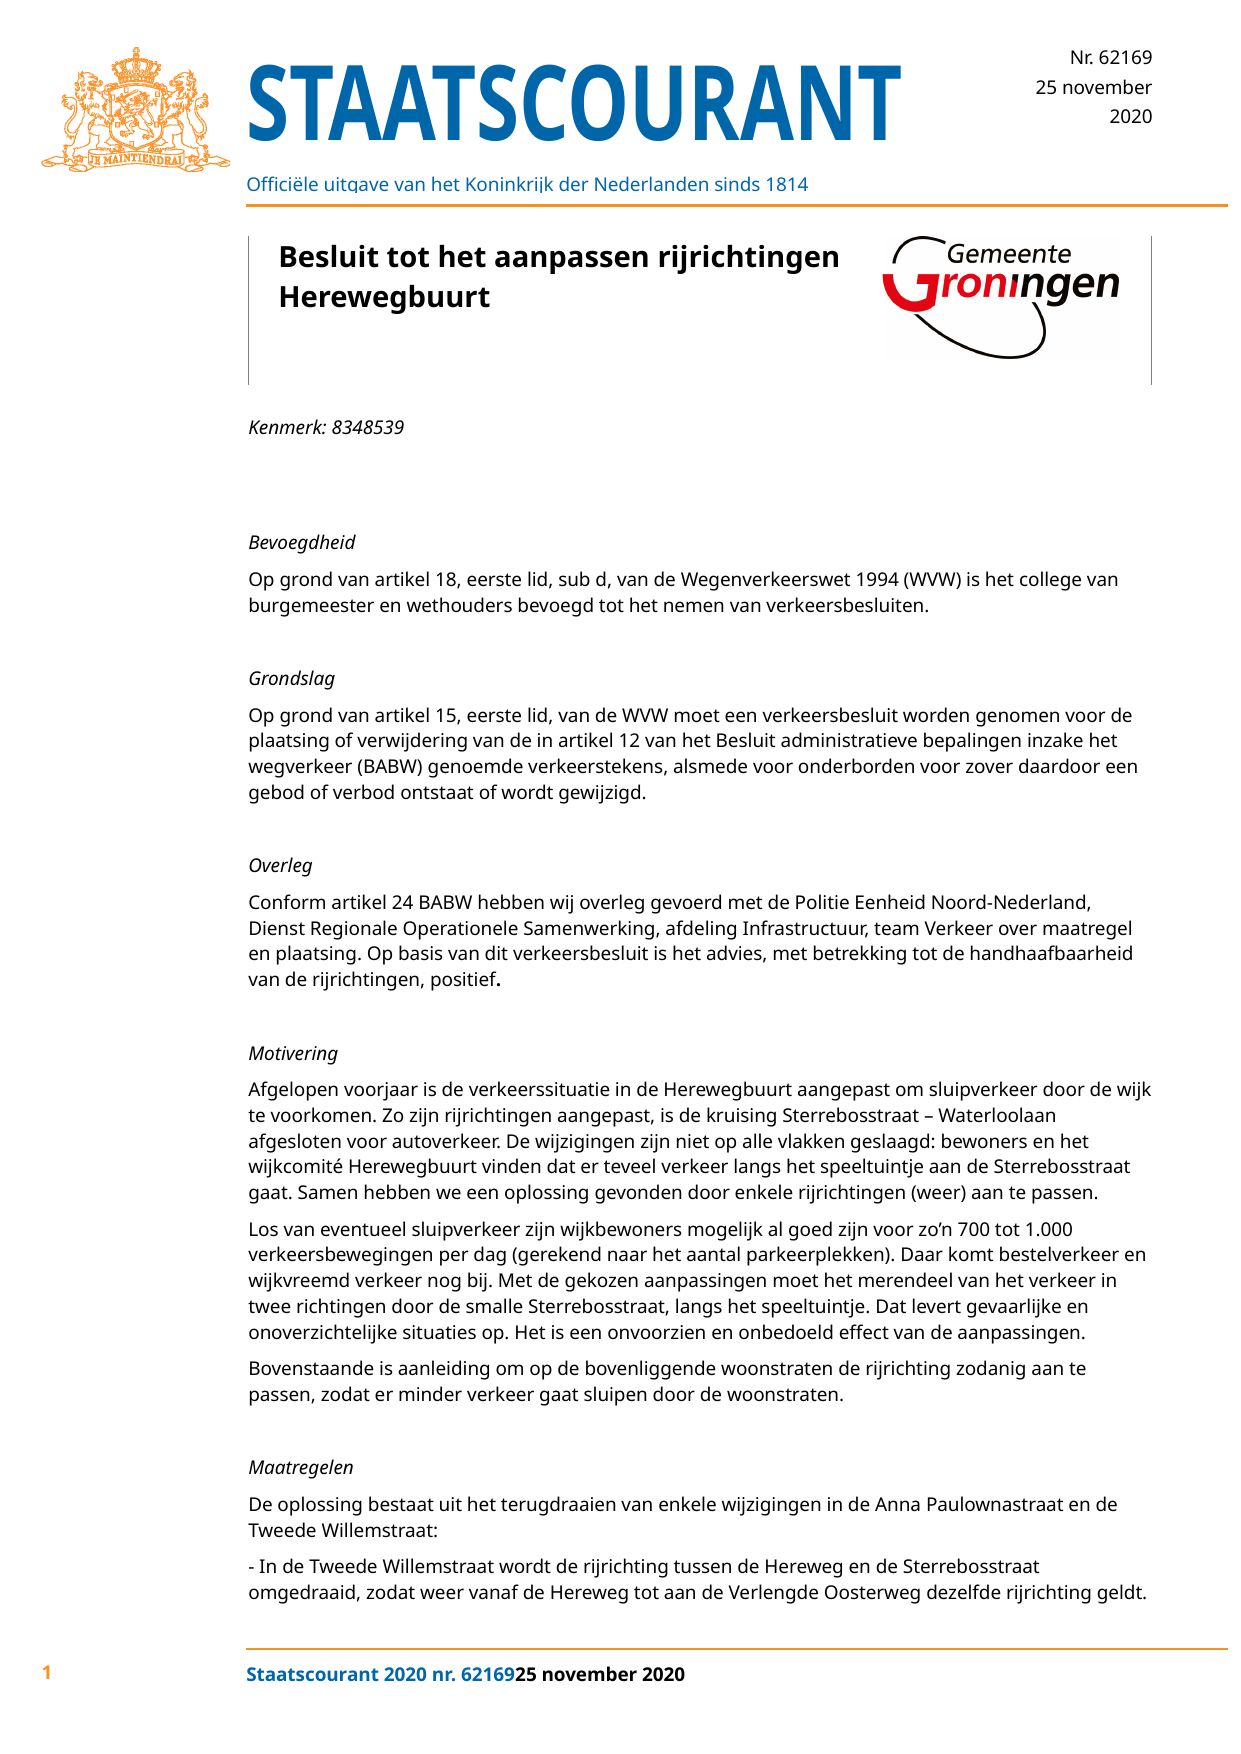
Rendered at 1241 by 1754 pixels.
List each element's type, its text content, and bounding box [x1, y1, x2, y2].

text Motivering [248, 1040, 1152, 1065]
table_header [850, 236, 1151, 385]
text Op grond van artikel 15, eerste lid, van de WVW moet een verkeersbesluit worden genomen voor de plaatsing of verwijdering van de in artikel 12 van het Besluit administratieve bepalingen inzake het wegverkeer (BABW) genoemde verkeerstekens, alsmede voor onderborden voor zover daardoor een gebod of verbod ontstaat of wordt gewijzigd. [248, 702, 1152, 805]
table_header Besluit tot het aanpassen rijrichtingen Herewegbuurt [249, 236, 850, 385]
text Bovenstaande is aanleiding om op de bovenliggende woonstraten de rijrichting zodanig aan te passen, zodat er minder verkeer gaat sluipen door de woonstraten. [248, 1356, 1152, 1407]
text Los van eventueel sluipverkeer zijn wijkbewoners mogelijk al goed zijn voor zo’n 700 tot 1.000 verkeersbewegingen per dag (gerekend naar het aantal parkeerplekken). Daar komt bestelverkeer en wijkvreemd verkeer nog bij. Met de gekozen aanpassingen moet het merendeel van het verkeer in twee richtingen door de smalle Sterrebosstraat, langs het speeltuintje. Dat levert gevaarlijke en onoverzichtelijke situaties op. Het is een onvoorzien en onbedoeld effect van de aanpassingen. [248, 1216, 1152, 1344]
text Op grond van artikel 18, eerste lid, sub d, van de Wegenverkeerswet 1994 (WVW) is het college van burgemeester en wethouders bevoegd tot het nemen van verkeersbesluiten. [248, 566, 1152, 618]
picture [882, 236, 1119, 359]
text Kenmerk: 8348539 [248, 414, 1152, 440]
picture [41, 47, 231, 172]
text - In de Tweede Willemstraat wordt de rijrichting tussen de Hereweg en de Sterrebosstraat omgedraaid, zodat weer vanaf de Hereweg tot aan de Verlengde Oosterweg dezelfde rijrichting geldt. [248, 1554, 1152, 1605]
text Bevoegdheid [248, 529, 1152, 555]
text Grondslag [248, 665, 1152, 691]
text Conform artikel 24 BABW hebben wij overleg gevoerd met de Politie Eenheid Noord-Nederland, Dienst Regionale Operationele Samenwerking, afdeling Infrastructuur, team Verkeer over maatregel en plaatsing. Op basis van dit verkeersbesluit is het advies, met betrekking tot de handhaafbaarheid van de rijrichtingen, positief. [248, 889, 1152, 992]
text De oplossing bestaat uit het terugdraaien van enkele wijzigingen in de Anna Paulownastraat en de Tweede Willemstraat: [248, 1491, 1152, 1543]
text Overleg [248, 852, 1152, 878]
text Maatregelen [248, 1454, 1152, 1480]
text Afgelopen voorjaar is de verkeerssituatie in de Herewegbuurt aangepast om sluipverkeer door de wijk te voorkomen. Zo zijn rijrichtingen aangepast, is de kruising Sterrebosstraat – Waterloolaan afgesloten voor autoverkeer. De wijzigingen zijn niet op alle vlakken geslaagd: bewoners en het wijkcomité Herewegbuurt vinden dat er teveel verkeer langs het speeltuintje aan de Sterrebosstraat gaat. Samen hebben we een oplossing gevonden door enkele rijrichtingen (weer) aan te passen. [248, 1076, 1152, 1205]
